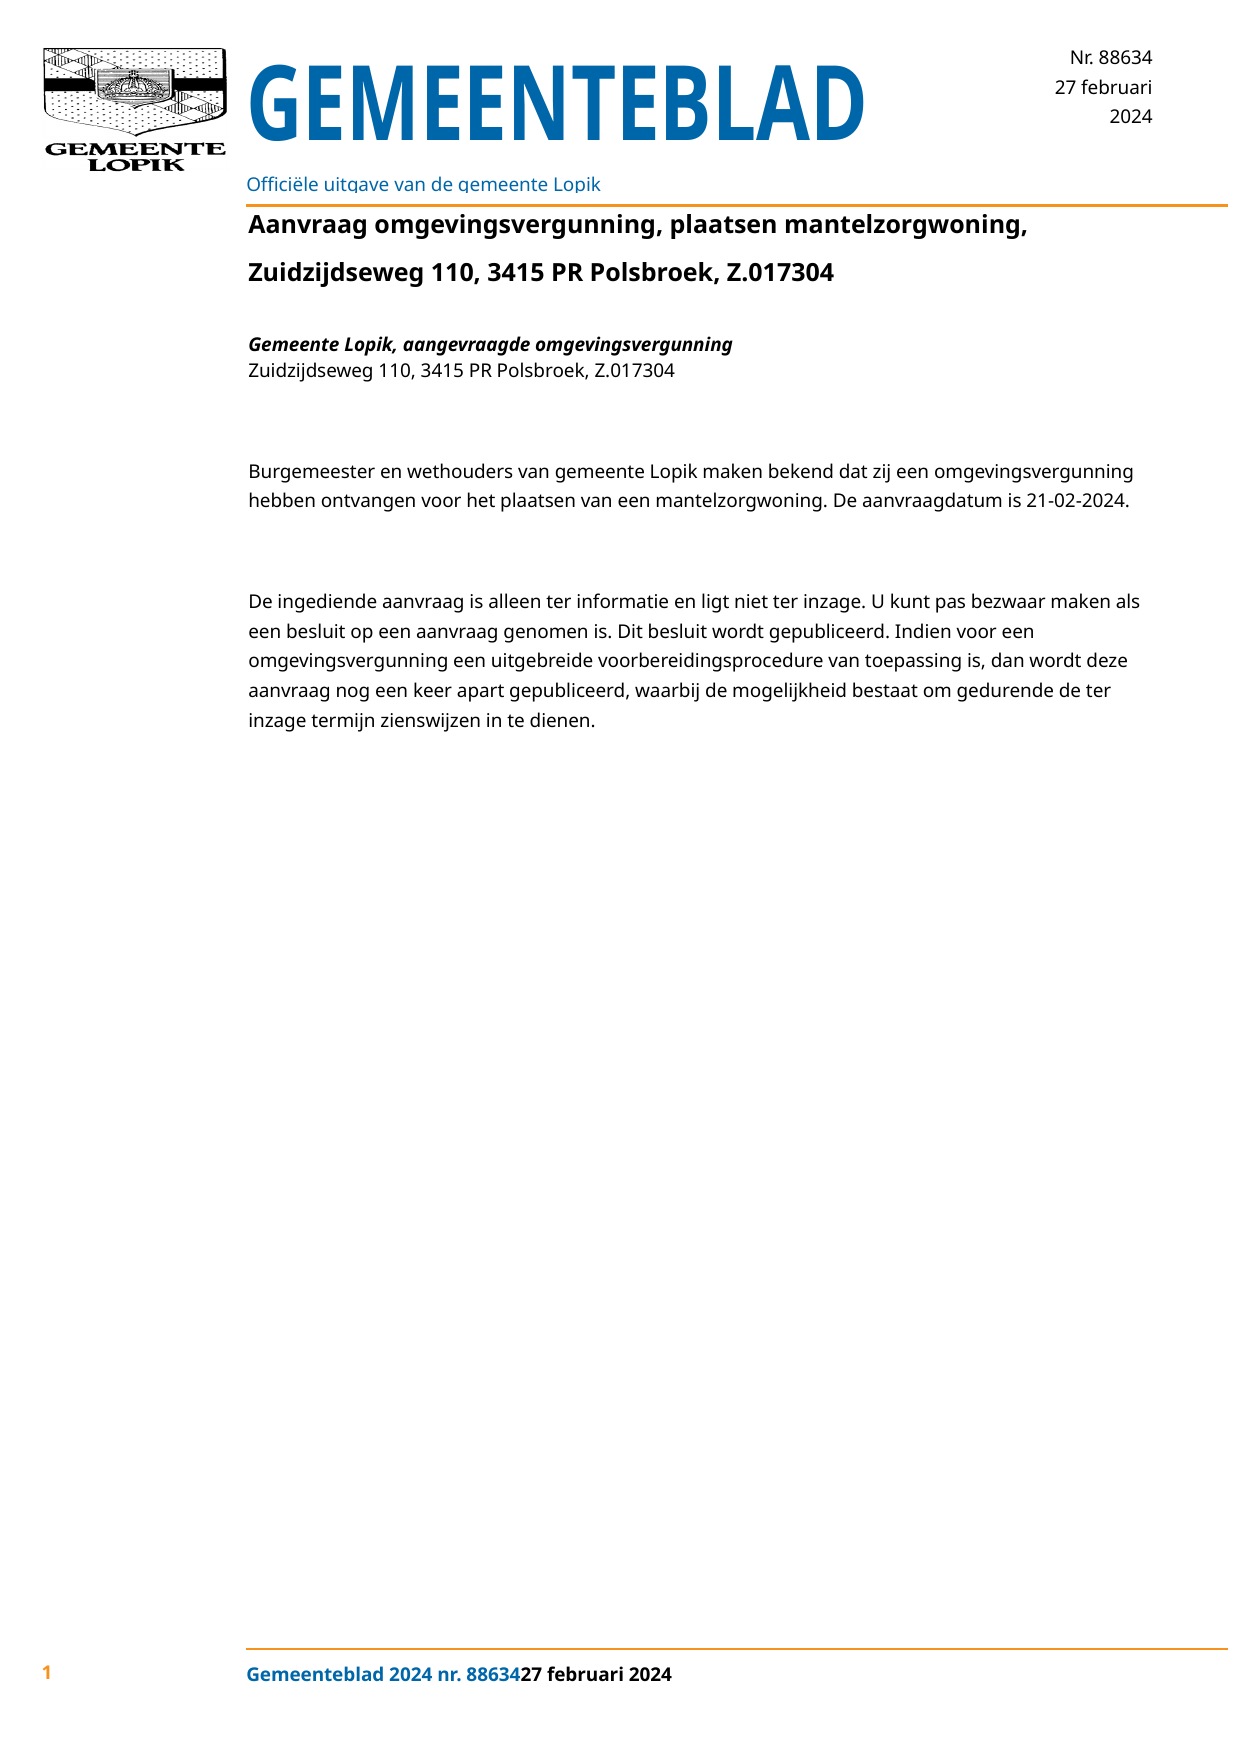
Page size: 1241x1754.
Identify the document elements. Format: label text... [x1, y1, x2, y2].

picture [41, 47, 231, 172]
text Zuidzijdseweg 110, 3415 PR Polsbroek, Z.017304 [248, 357, 1152, 383]
text De ingediende aanvraag is alleen ter informatie en ligt niet ter inzage. U kunt pas bezwaar maken als een besluit op een aanvraag genomen is. Dit besluit wordt gepubliceerd. Indien voor een omgevingsvergunning een uitgebreide voorbereidingsprocedure van toepassing is, dan wordt deze aanvraag nog een keer apart gepubliceerd, waarbij de mogelijkheid bestaat om gedurende de ter inzage termijn zienswijzen in te dienen. [248, 588, 1152, 732]
text Aanvraag omgevingsvergunning, plaatsen mantelzorgwoning, Zuidzijdseweg 110, 3415 PR Polsbroek, Z.017304 [248, 207, 1152, 288]
text Burgemeester en wethouders van gemeente Lopik maken bekend dat zij een omgevingsvergunning hebben ontvangen voor het plaatsen van een mantelzorgwoning. De aanvraagdatum is 21-02-2024. [248, 458, 1152, 513]
text Gemeente Lopik, aangevraagde omgevingsvergunning [248, 331, 1152, 357]
